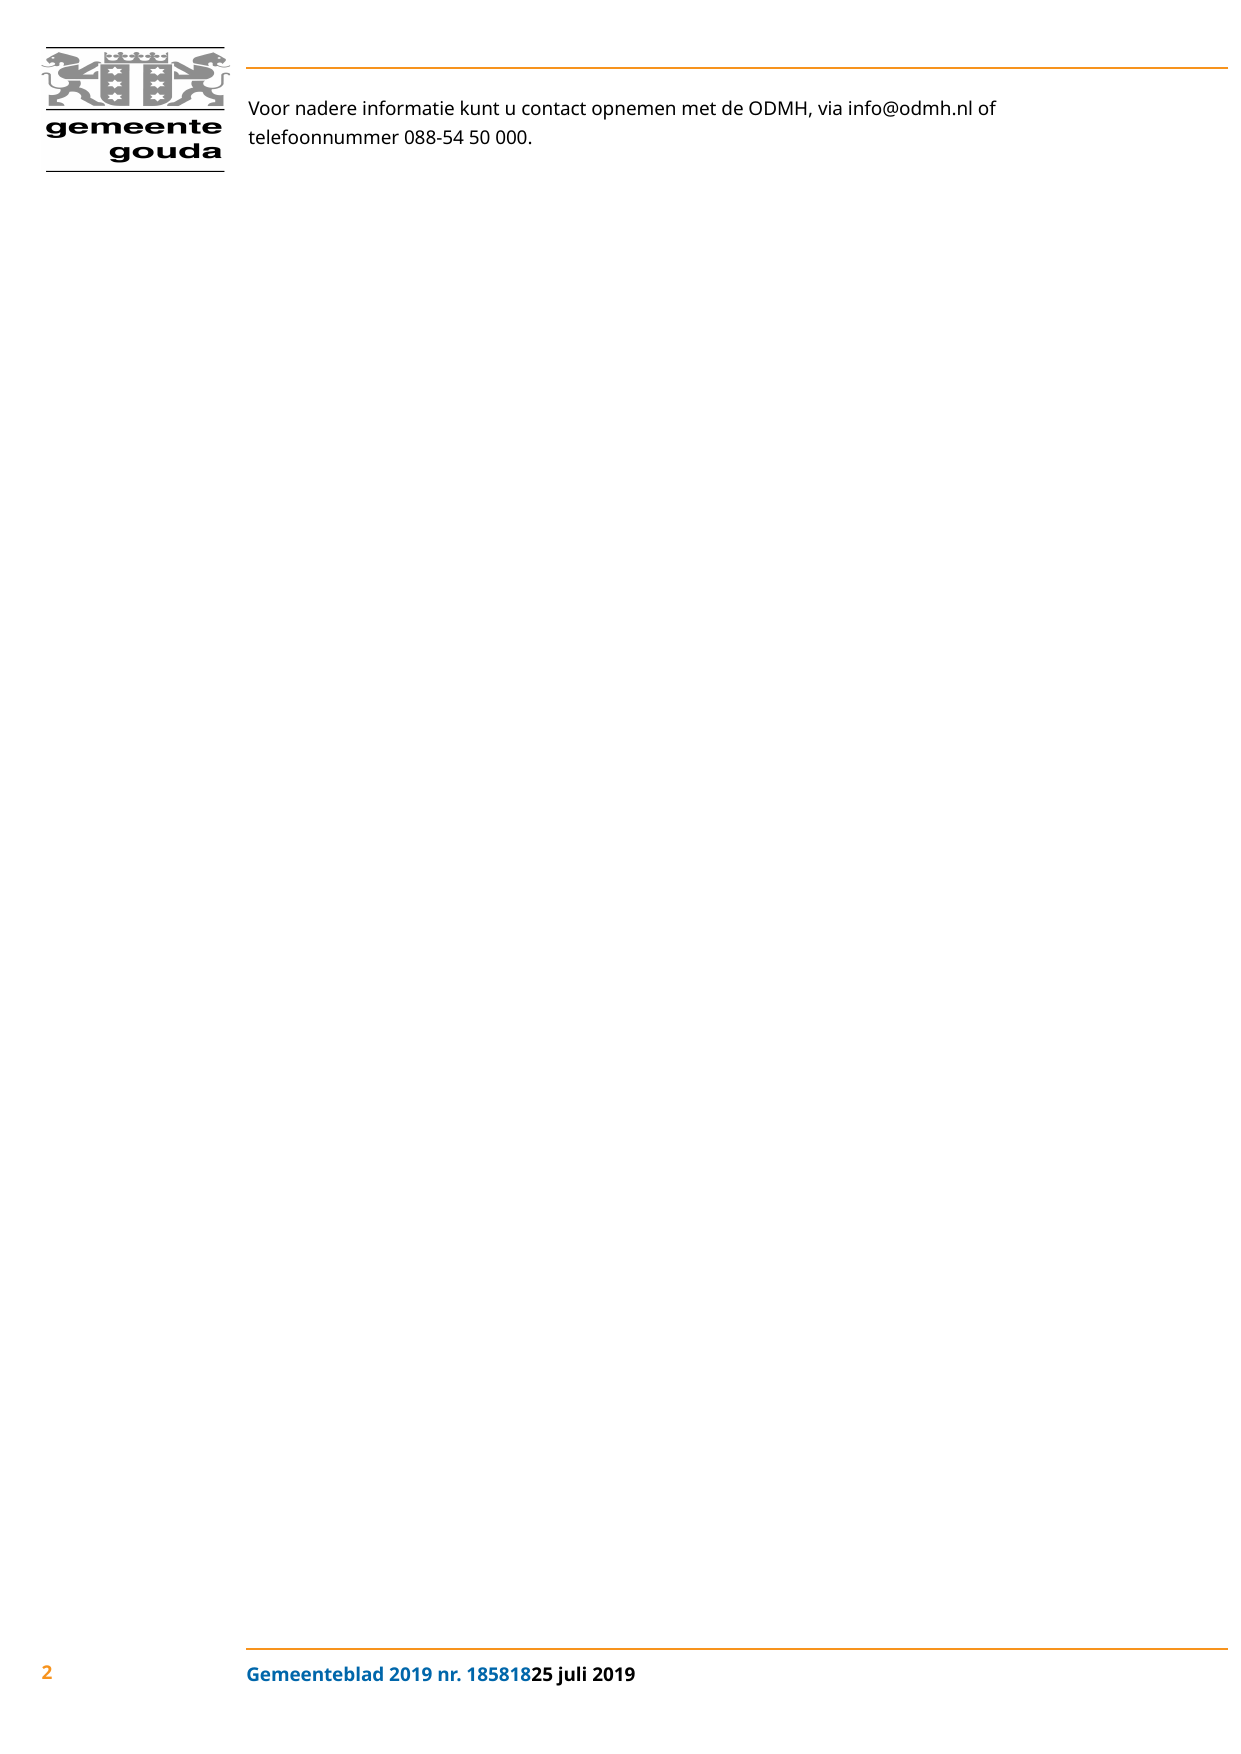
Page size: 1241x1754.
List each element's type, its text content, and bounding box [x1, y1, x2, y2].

picture [41, 47, 231, 172]
text Voor nadere informatie kunt u contact opnemen met de ODMH, via info@odmh.nl of telefoonnummer 088-54 50 000. [248, 95, 1152, 150]
